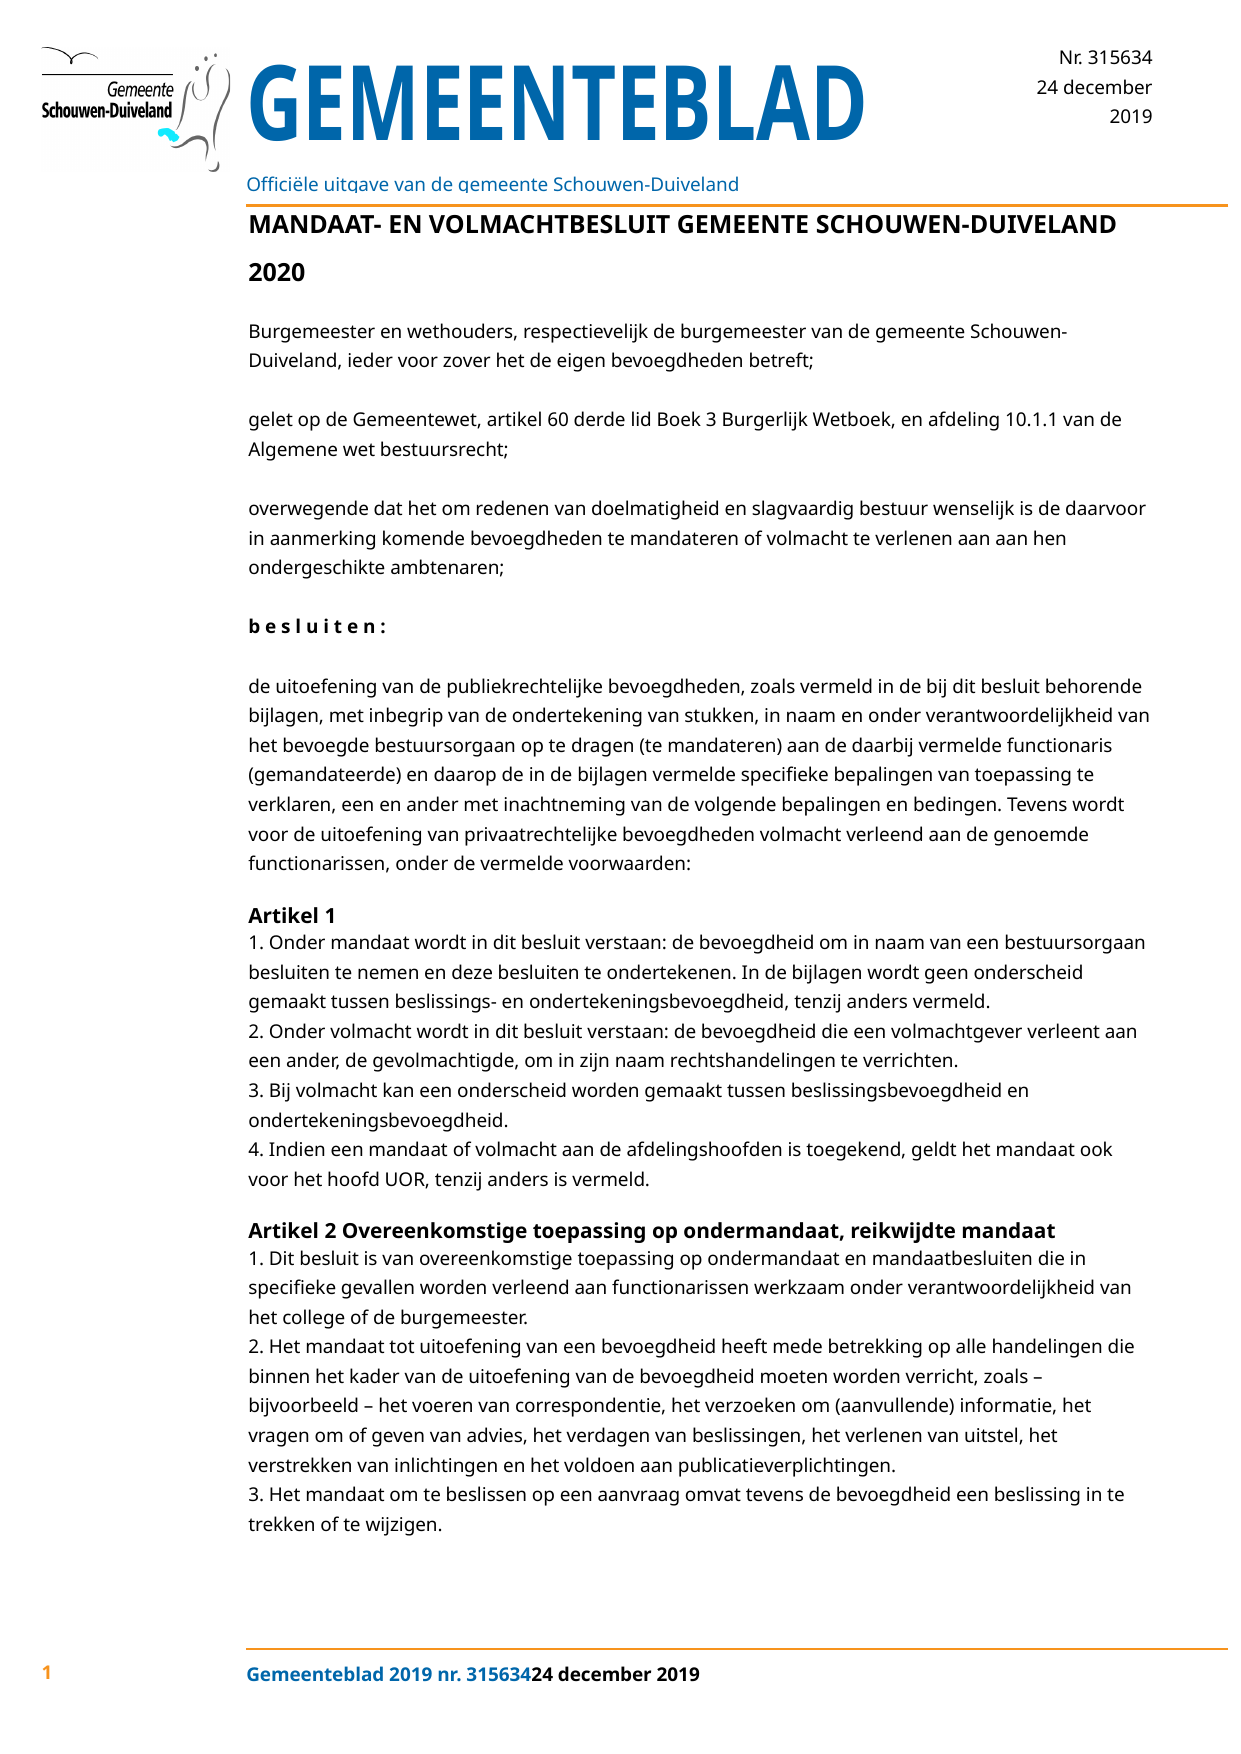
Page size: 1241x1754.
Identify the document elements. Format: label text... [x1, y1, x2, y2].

text 1. Dit besluit is van overeenkomstige toepassing op ondermandaat en mandaatbesluiten die in specifieke gevallen worden verleend aan functionarissen werkzaam onder verantwoordelijkheid van het college of de burgemeester. [248, 1245, 1152, 1330]
text gelet op de Gemeentewet, artikel 60 derde lid Boek 3 Burgerlijk Wetboek, en afdeling 10.1.1 van de Algemene wet bestuursrecht; [248, 407, 1152, 462]
text Artikel 2 Overeenkomstige toepassing op ondermandaat, reikwijdte mandaat [248, 1216, 1152, 1245]
text 1. Onder mandaat wordt in dit besluit verstaan: de bevoegdheid om in naam van een bestuursorgaan besluiten te nemen en deze besluiten te ondertekenen. In de bijlagen wordt geen onderscheid gemaakt tussen beslissings- en ondertekeningsbevoegdheid, tenzij anders vermeld. [248, 929, 1152, 1014]
text Burgemeester en wethouders, respectievelijk de burgemeester van de gemeente Schouwen-Duiveland, ieder voor zover het de eigen bevoegdheden betreft; [248, 318, 1152, 373]
text b e s l u i t e n : [248, 614, 1152, 639]
text Artikel 1 [248, 901, 1152, 929]
picture [41, 47, 231, 172]
text 3. Bij volmacht kan een onderscheid worden gemaakt tussen beslissingsbevoegdheid en ondertekeningsbevoegdheid. [248, 1077, 1152, 1132]
text overwegende dat het om redenen van doelmatigheid en slagvaardig bestuur wenselijk is de daarvoor in aanmerking komende bevoegdheden te mandateren of volmacht te verlenen aan aan hen ondergeschikte ambtenaren; [248, 495, 1152, 580]
text MANDAAT- EN VOLMACHTBESLUIT GEMEENTE SCHOUWEN-DUIVELAND 2020 [248, 207, 1152, 288]
text 2. Het mandaat tot uitoefening van een bevoegdheid heeft mede betrekking op alle handelingen die binnen het kader van de uitoefening van de bevoegdheid moeten worden verricht, zoals – bijvoorbeeld – het voeren van correspondentie, het verzoeken om (aanvullende) informatie, het vragen om of geven van advies, het verdagen van beslissingen, het verlenen van uitstel, het verstrekken van inlichtingen en het voldoen aan publicatieverplichtingen. [248, 1333, 1152, 1478]
text 3. Het mandaat om te beslissen op een aanvraag omvat tevens de bevoegdheid een beslissing in te trekken of te wijzigen. [248, 1481, 1152, 1537]
text de uitoefening van de publiekrechtelijke bevoegdheden, zoals vermeld in de bij dit besluit behorende bijlagen, met inbegrip van de ondertekening van stukken, in naam en onder verantwoordelijkheid van het bevoegde bestuursorgaan op te dragen (te mandateren) aan de daarbij vermelde functionaris (gemandateerde) en daarop de in de bijlagen vermelde specifieke bepalingen van toepassing te verklaren, een en ander met inachtneming van de volgende bepalingen en bedingen. Tevens wordt voor de uitoefening van privaatrechtelijke bevoegdheden volmacht verleend aan de genoemde functionarissen, onder de vermelde voorwaarden: [248, 673, 1152, 876]
text 4. Indien een mandaat of volmacht aan de afdelingshoofden is toegekend, geldt het mandaat ook voor het hoofd UOR, tenzij anders is vermeld. [248, 1136, 1152, 1192]
text 2. Onder volmacht wordt in dit besluit verstaan: de bevoegdheid die een volmachtgever verleent aan een ander, de gevolmachtigde, om in zijn naam rechtshandelingen te verrichten. [248, 1018, 1152, 1073]
